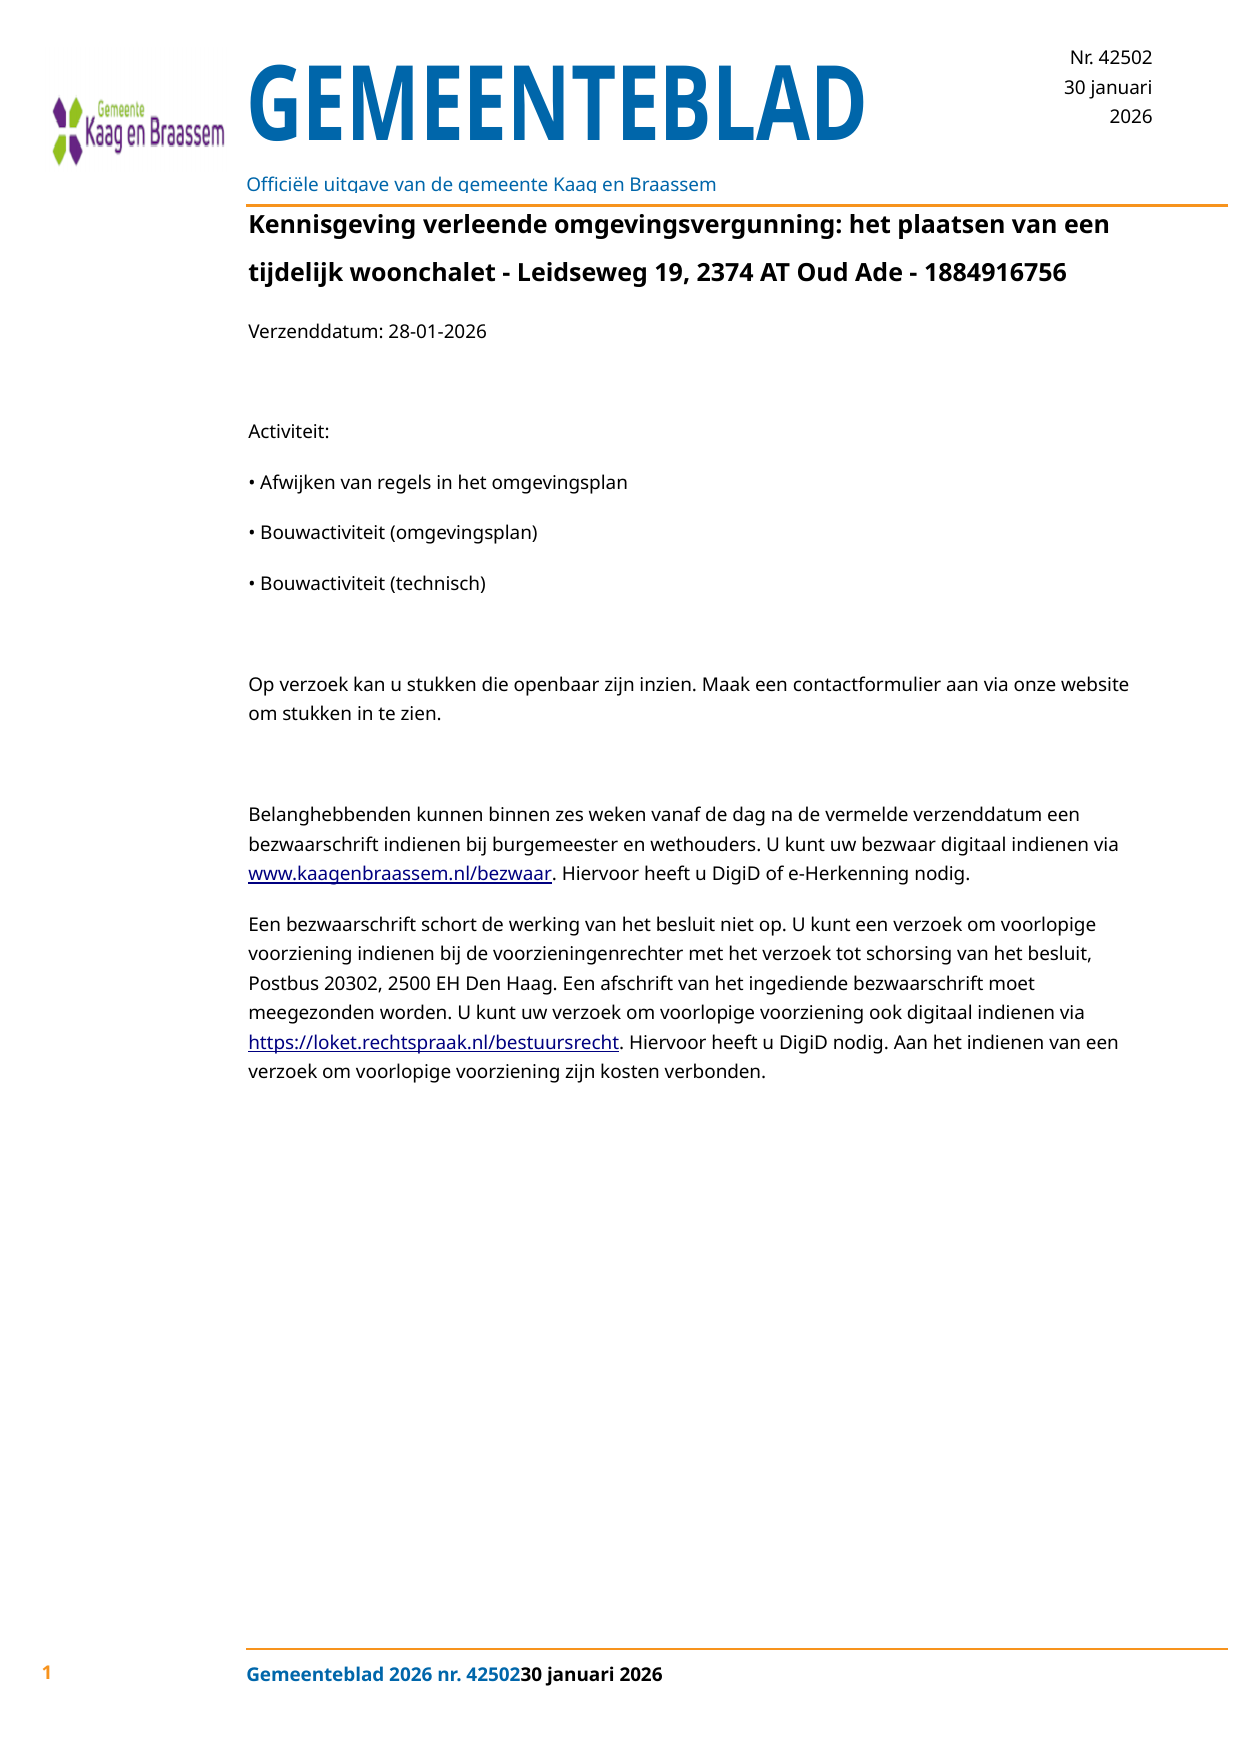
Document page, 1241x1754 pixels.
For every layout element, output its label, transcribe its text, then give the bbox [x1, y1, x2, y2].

text Belanghebbenden kunnen binnen zes weken vanaf de dag na de vermelde verzenddatum een bezwaarschrift indienen bij burgemeester en wethouders. U kunt uw bezwaar digitaal indienen via www.kaagenbraassem.nl/bezwaar. Hiervoor heeft u DigiD of e-Herkenning nodig. [248, 801, 1152, 886]
text • Bouwactiviteit (omgevingsplan) [248, 519, 1152, 545]
text Kennisgeving verleende omgevingsvergunning: het plaatsen van een tijdelijk woonchalet - Leidseweg 19, 2374 AT Oud Ade - 1884916756 [248, 207, 1152, 288]
text Een bezwaarschrift schort de werking van het besluit niet op. U kunt een verzoek om voorlopige voorziening indienen bij de voorzieningenrechter met het verzoek tot schorsing van het besluit, Postbus 20302, 2500 EH Den Haag. Een afschrift van het ingediende bezwaarschrift moet meegezonden worden. U kunt uw verzoek om voorlopige voorziening ook digitaal indienen via https://loket.rechtspraak.nl/bestuursrecht. Hiervoor heeft u DigiD nodig. Aan het indienen van een verzoek om voorlopige voorziening zijn kosten verbonden. [248, 911, 1152, 1084]
text • Afwijken van regels in het omgevingsplan [248, 469, 1152, 495]
text Op verzoek kan u stukken die openbaar zijn inzien. Maak een contactformulier aan via onze website om stukken in te zien. [248, 671, 1152, 726]
text Activiteit: [248, 419, 1152, 444]
text Verzenddatum: 28-01-2026 [248, 318, 1152, 344]
text • Bouwactiviteit (technisch) [248, 570, 1152, 596]
picture [41, 47, 231, 172]
